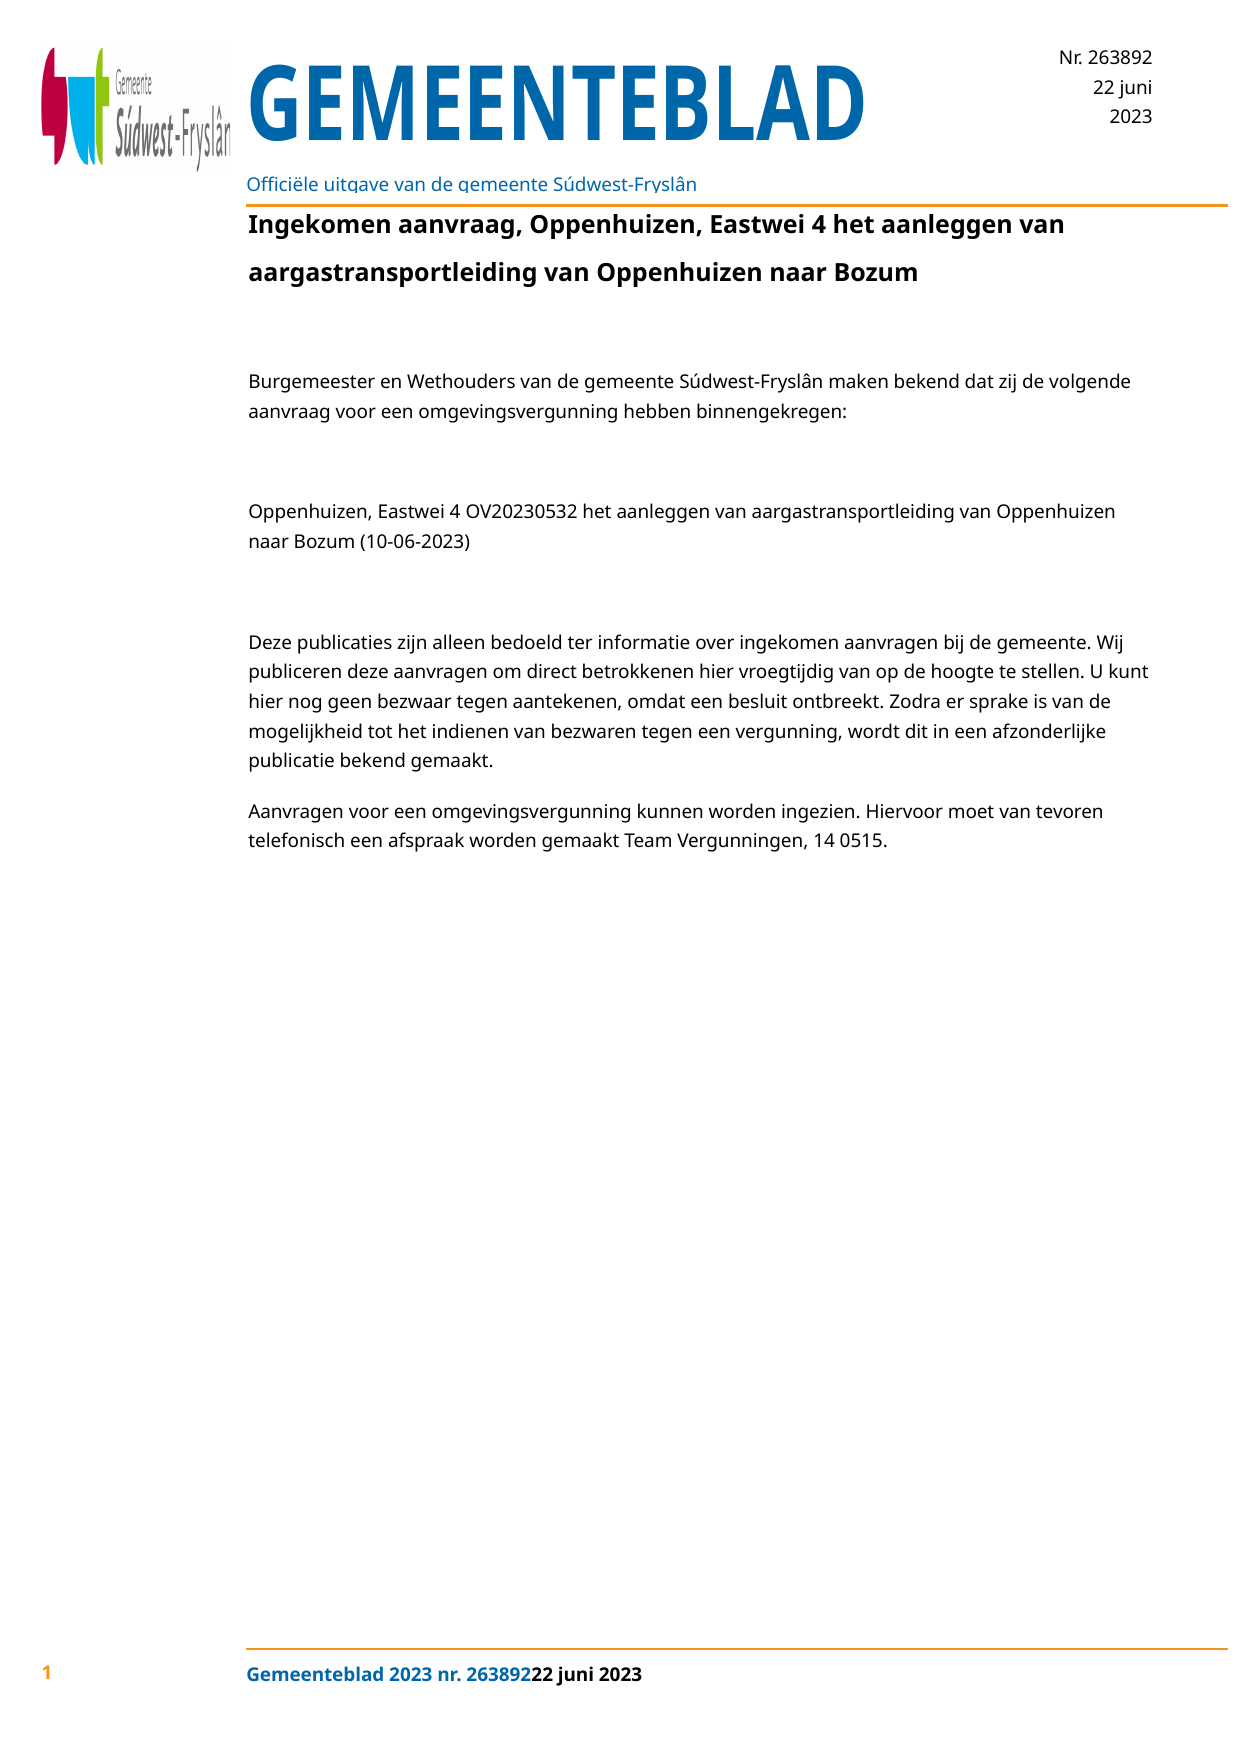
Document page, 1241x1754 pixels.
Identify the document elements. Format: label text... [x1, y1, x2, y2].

text Burgemeester en Wethouders van de gemeente Súdwest-Fryslân maken bekend dat zij de volgende aanvraag voor een omgevingsvergunning hebben binnengekregen: [248, 368, 1152, 424]
text Aanvragen voor een omgevingsvergunning kunnen worden ingezien. Hiervoor moet van tevoren telefonisch een afspraak worden gemaakt Team Vergunningen, 14 0515. [248, 798, 1152, 853]
text Deze publicaties zijn alleen bedoeld ter informatie over ingekomen aanvragen bij de gemeente. Wij publiceren deze aanvragen om direct betrokkenen hier vroegtijdig van op de hoogte te stellen. U kunt hier nog geen bezwaar tegen aantekenen, omdat een besluit ontbreekt. Zodra er sprake is van de mogelijkheid tot het indienen van bezwaren tegen een vergunning, wordt dit in een afzonderlijke publicatie bekend gemaakt. [248, 629, 1152, 773]
picture [41, 47, 231, 172]
text Oppenhuizen, Eastwei 4 OV20230532 het aanleggen van aargastransportleiding van Oppenhuizen naar Bozum (10-06-2023) [248, 499, 1152, 554]
text Ingekomen aanvraag, Oppenhuizen, Eastwei 4 het aanleggen van aargastransportleiding van Oppenhuizen naar Bozum [248, 207, 1152, 288]
